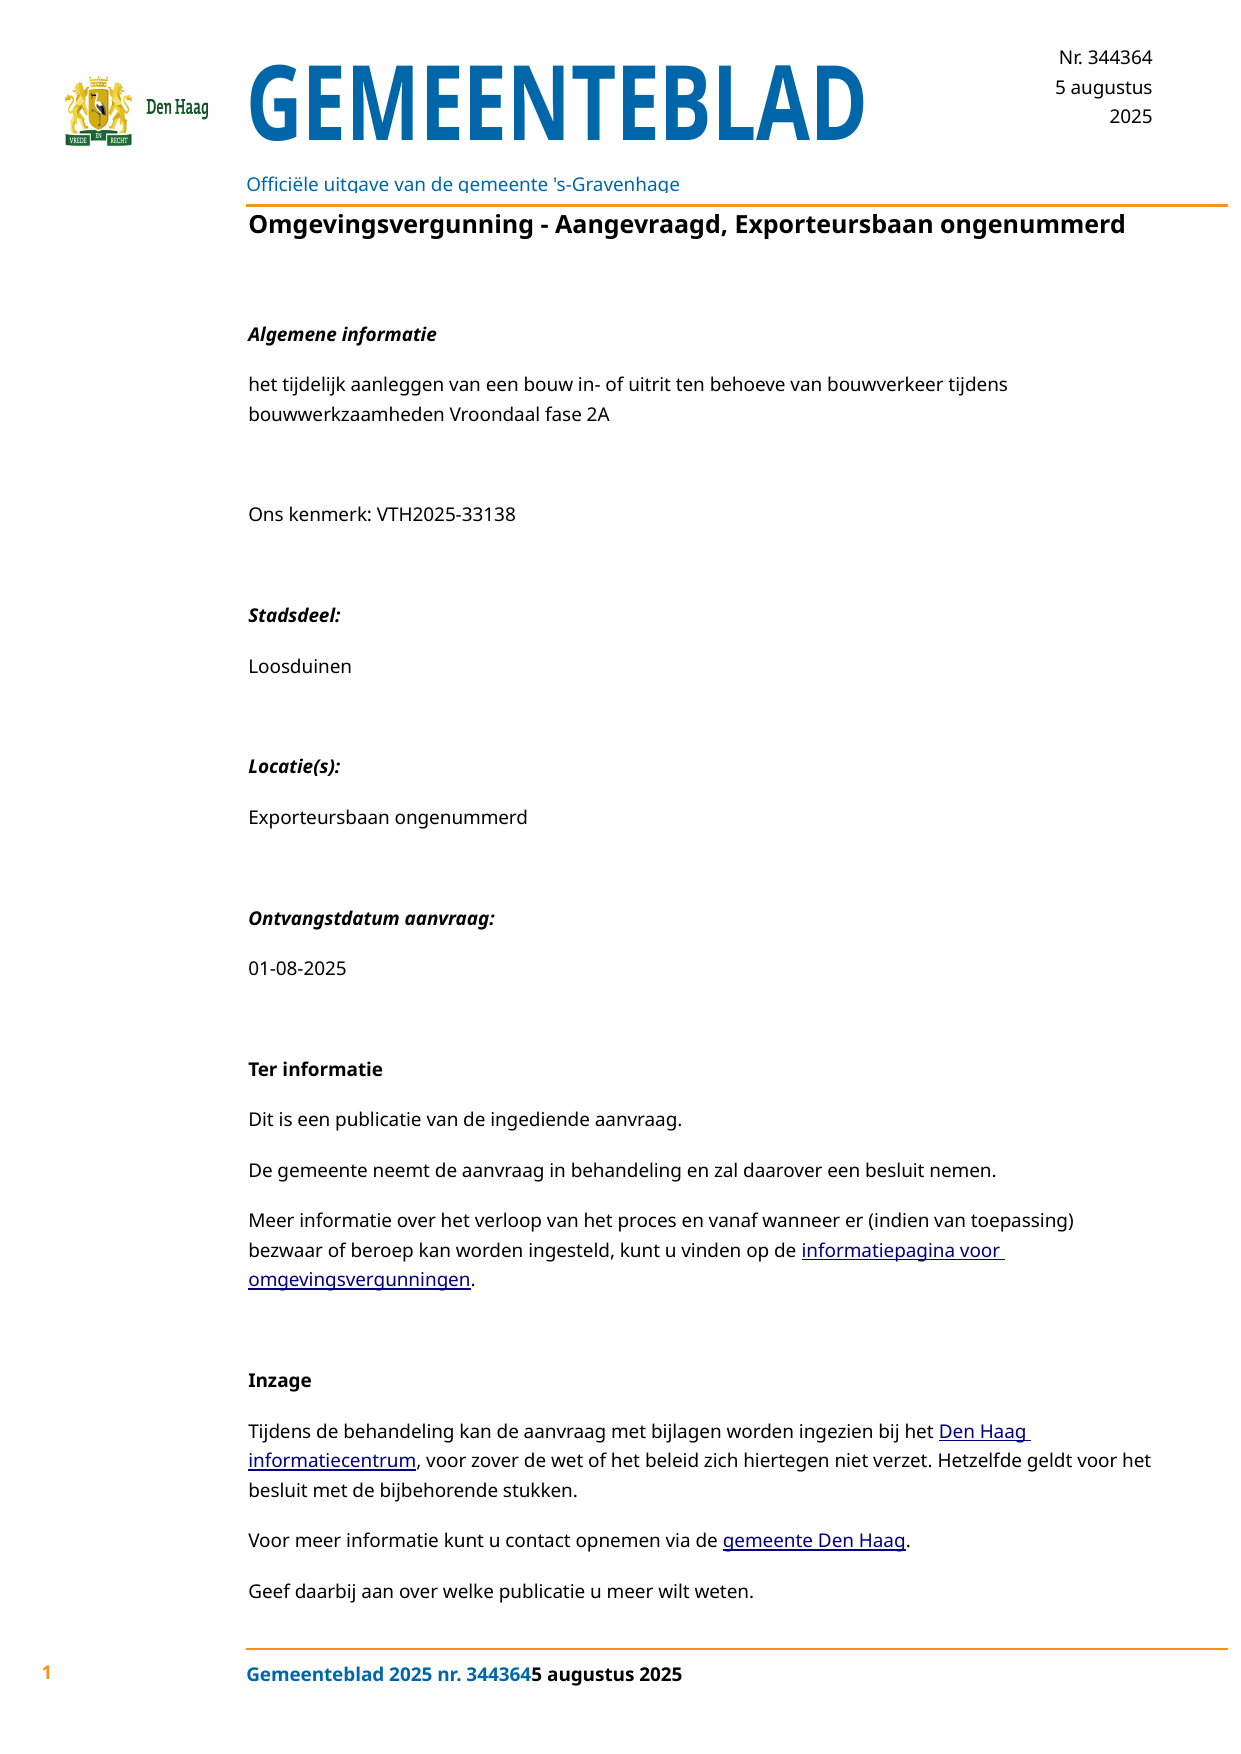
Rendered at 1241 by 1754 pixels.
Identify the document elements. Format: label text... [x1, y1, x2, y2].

text Meer informatie over het verloop van het proces en vanaf wanneer er (indien van toepassing) bezwaar of beroep kan worden ingesteld, kunt u vinden op de informatiepagina voor omgevingsvergunningen. [248, 1207, 1152, 1292]
text Stadsdeel: [248, 602, 1152, 628]
picture [41, 47, 231, 172]
text Ons kenmerk: VTH2025-33138 [248, 502, 1152, 527]
text Ter informatie [248, 1056, 1152, 1082]
text Algemene informatie [248, 321, 1152, 346]
text 01-08-2025 [248, 955, 1152, 981]
text Ontvangstdatum aanvraag: [248, 905, 1152, 931]
text Omgevingsvergunning - Aangevraagd, Exporteursbaan ongenummerd [248, 207, 1152, 241]
text Voor meer informatie kunt u contact opnemen via de gemeente Den Haag. [248, 1527, 1152, 1553]
text Inzage [248, 1367, 1152, 1393]
text Tijdens de behandeling kan de aanvraag met bijlagen worden ingezien bij het Den Haag informatiecentrum, voor zover de wet of het beleid zich hiertegen niet verzet. Hetzelfde geldt voor het besluit met de bijbehorende stukken. [248, 1418, 1152, 1503]
text De gemeente neemt de aanvraag in behandeling en zal daarover een besluit nemen. [248, 1157, 1152, 1183]
text Loosduinen [248, 653, 1152, 678]
text Dit is een publicatie van de ingediende aanvraag. [248, 1107, 1152, 1132]
text het tijdelijk aanleggen van een bouw in- of uitrit ten behoeve van bouwverkeer tijdens bouwwerkzaamheden Vroondaal fase 2A [248, 371, 1152, 426]
text Geef daarbij aan over welke publicatie u meer wilt weten. [248, 1578, 1152, 1603]
text Locatie(s): [248, 754, 1152, 779]
text Exporteursbaan ongenummerd [248, 804, 1152, 830]
